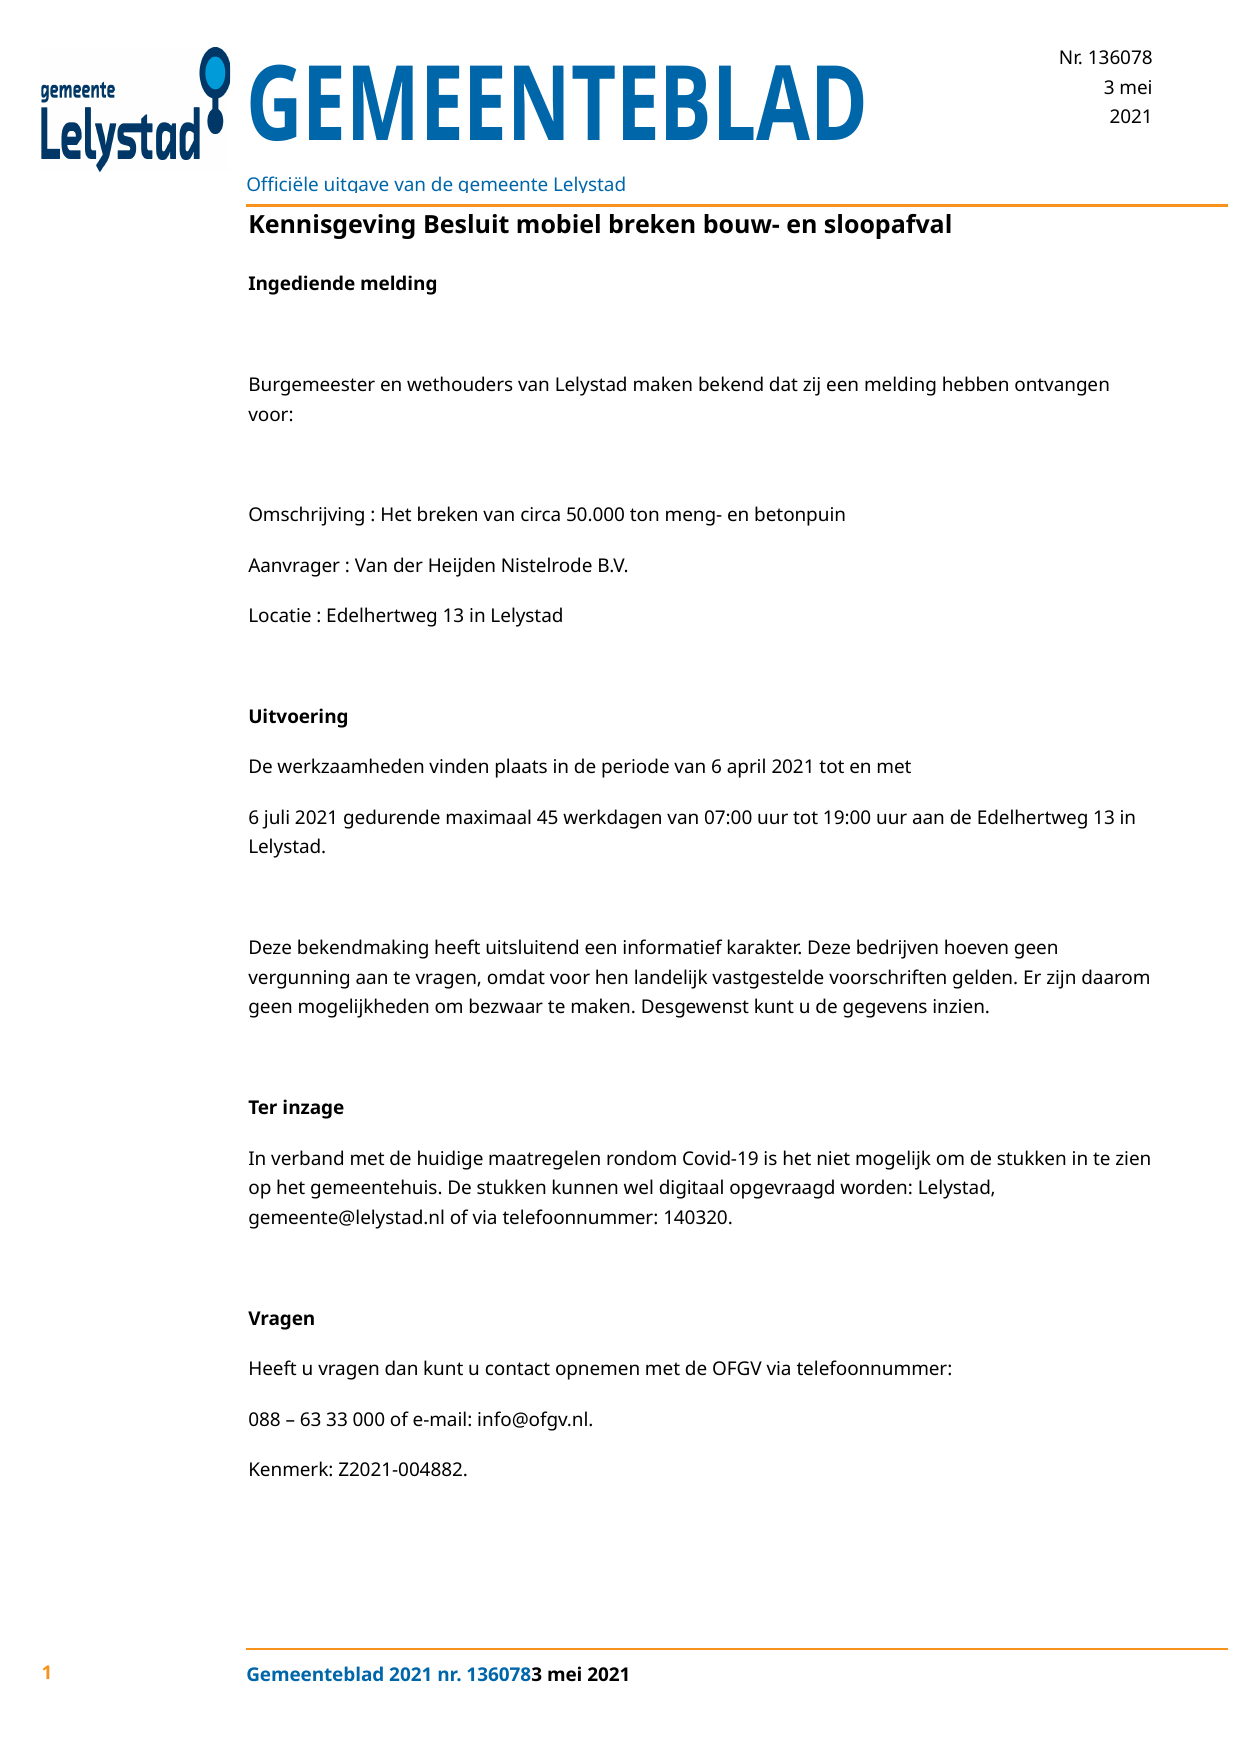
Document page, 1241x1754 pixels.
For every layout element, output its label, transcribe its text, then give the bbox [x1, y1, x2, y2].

picture [41, 47, 231, 172]
text Locatie : Edelhertweg 13 in Lelystad [248, 602, 1152, 628]
text Omschrijving : Het breken van circa 50.000 ton meng- en betonpuin [248, 502, 1152, 527]
text Deze bekendmaking heeft uitsluitend een informatief karakter. Deze bedrijven hoeven geen vergunning aan te vragen, omdat voor hen landelijk vastgestelde voorschriften gelden. Er zijn daarom geen mogelijkheden om bezwaar te maken. Desgewenst kunt u de gegevens inzien. [248, 934, 1152, 1019]
text In verband met de huidige maatregelen rondom Covid-19 is het niet mogelijk om de stukken in te zien op het gemeentehuis. De stukken kunnen wel digitaal opgevraagd worden: Lelystad, gemeente@lelystad.nl of via telefoonnummer: 140320. [248, 1145, 1152, 1230]
text Vragen [248, 1305, 1152, 1331]
text Uitvoering [248, 703, 1152, 729]
text 6 juli 2021 gedurende maximaal 45 werkdagen van 07:00 uur tot 19:00 uur aan de Edelhertweg 13 in Lelystad. [248, 804, 1152, 859]
text Kenmerk: Z2021-004882. [248, 1456, 1152, 1482]
text 088 – 63 33 000 of e-mail: info@ofgv.nl. [248, 1406, 1152, 1431]
text Aanvrager : Van der Heijden Nistelrode B.V. [248, 552, 1152, 578]
text Kennisgeving Besluit mobiel breken bouw- en sloopafval [248, 207, 1152, 241]
text Ter inzage [248, 1094, 1152, 1120]
text Ingediende melding [248, 270, 1152, 296]
text Burgemeester en wethouders van Lelystad maken bekend dat zij een melding hebben ontvangen voor: [248, 371, 1152, 426]
text De werkzaamheden vinden plaats in de periode van 6 april 2021 tot en met [248, 754, 1152, 779]
text Heeft u vragen dan kunt u contact opnemen met de OFGV via telefoonnummer: [248, 1355, 1152, 1381]
